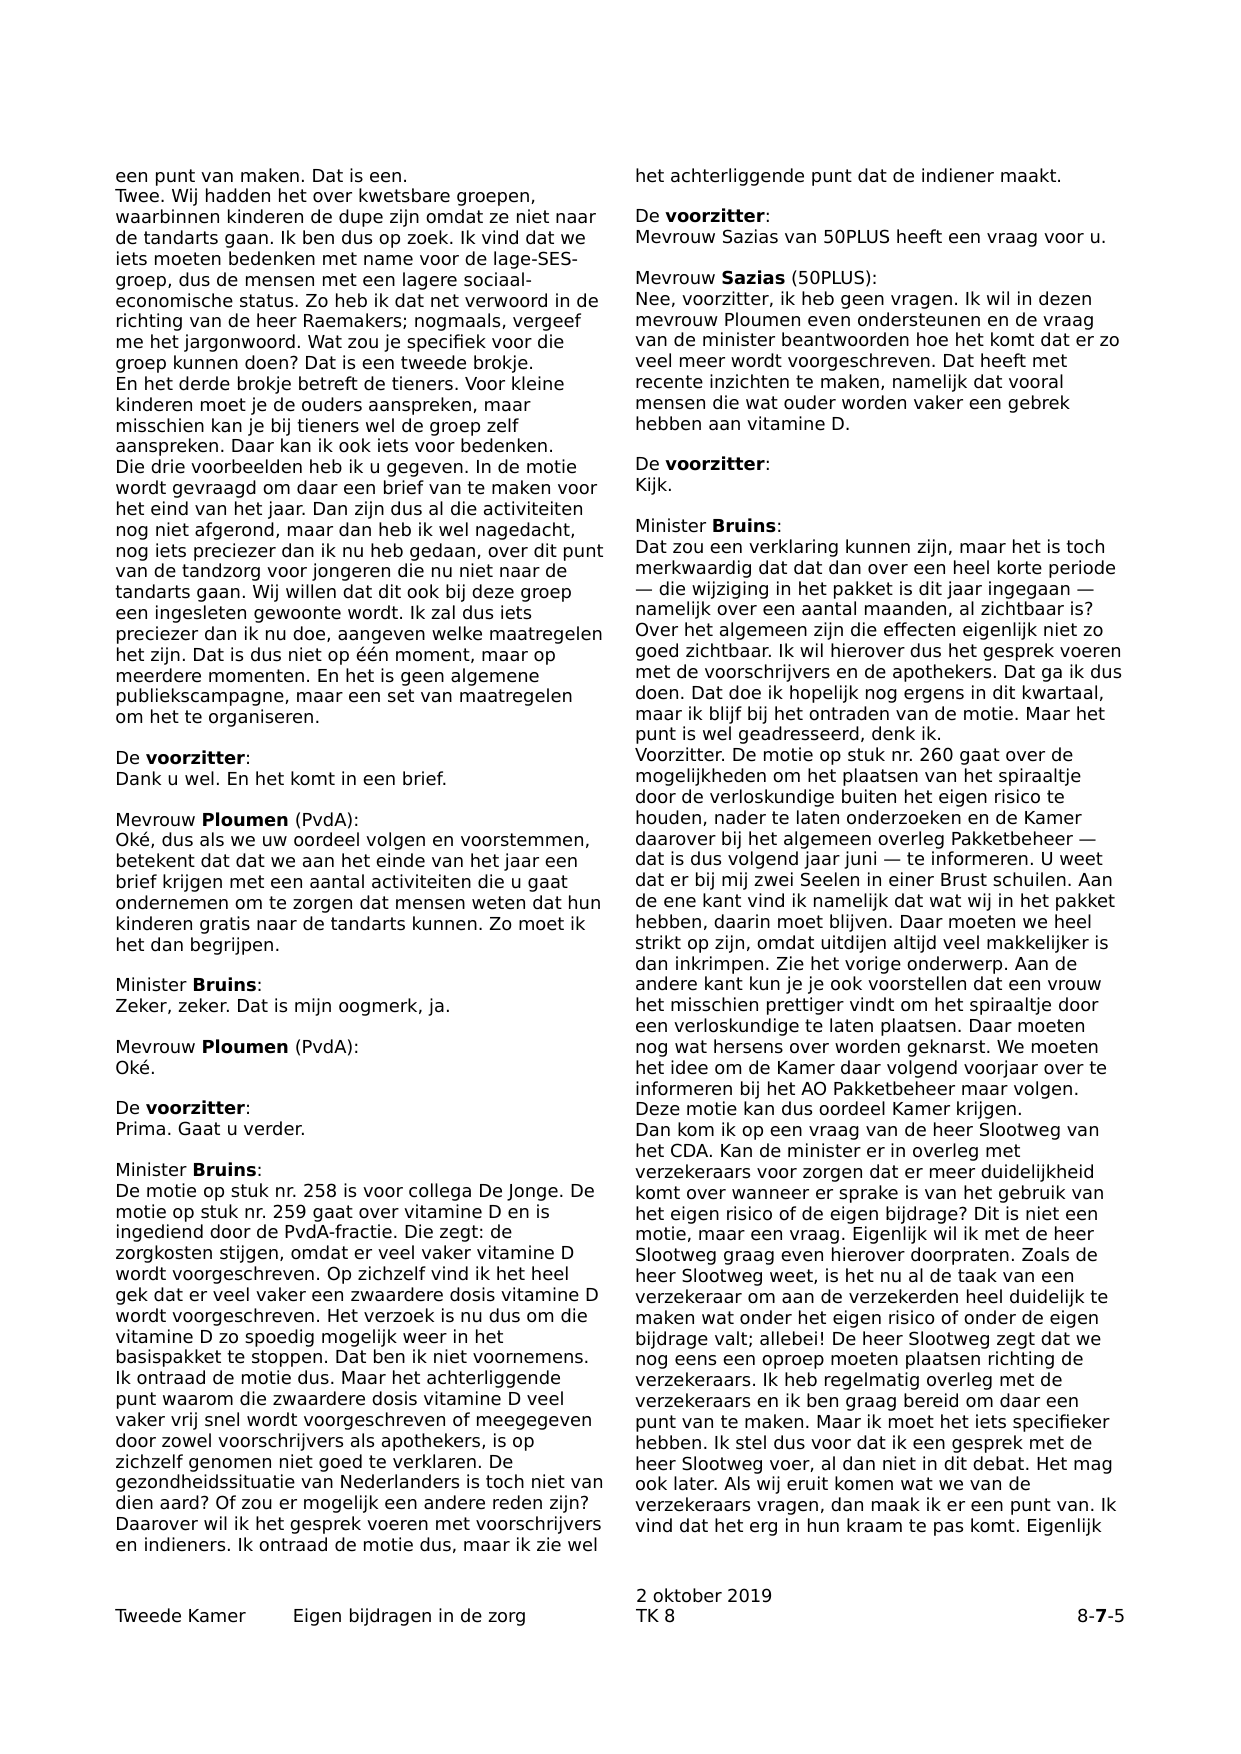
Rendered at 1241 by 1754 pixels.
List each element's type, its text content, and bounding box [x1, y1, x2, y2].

text Dank u wel. En het komt in een brief. [115, 768, 605, 789]
text De voorzitter: [635, 206, 1125, 227]
text Twee. Wij hadden het over kwetsbare groepen, waarbinnen kinderen de dupe zijn omdat ze niet naar de tandarts gaan. Ik ben dus op zoek. Ik vind dat we iets moeten bedenken met name voor de lage-SES-groep, dus de mensen met een lagere sociaal-economische status. Zo heb ik dat net verwoord in de richting van de heer Raemakers; nogmaals, vergeef me het jargonwoord. Wat zou je specifiek voor die groep kunnen doen? Dat is een tweede brokje. [115, 186, 605, 374]
text Nee, voorzitter, ik heb geen vragen. Ik wil in dezen mevrouw Ploumen even ondersteunen en de vraag van de minister beantwoorden hoe het komt dat er zo veel meer wordt voorgeschreven. Dat heeft met recente inzichten te maken, namelijk dat vooral mensen die wat ouder worden vaker een gebrek hebben aan vitamine D. [635, 288, 1125, 434]
text Mevrouw Sazias (50PLUS): [635, 268, 1125, 288]
text Die drie voorbeelden heb ik u gegeven. In de motie wordt gevraagd om daar een brief van te maken voor het eind van het jaar. Dan zijn dus al die activiteiten nog niet afgerond, maar dan heb ik wel nagedacht, nog iets preciezer dan ik nu heb gedaan, over dit punt van de tandzorg voor jongeren die nu niet naar de tandarts gaan. Wij willen dat dit ook bij deze groep een ingesleten gewoonte wordt. Ik zal dus iets preciezer dan ik nu doe, aangeven welke maatregelen het zijn. Dat is dus niet op één moment, maar op meerdere momenten. En het is geen algemene publiekscampagne, maar een set van maatregelen om het te organiseren. [115, 457, 605, 728]
text Minister Bruins: [115, 975, 605, 996]
text Dat zou een verklaring kunnen zijn, maar het is toch merkwaardig dat dat dan over een heel korte periode — die wijziging in het pakket is dit jaar ingegaan — namelijk over een aantal maanden, al zichtbaar is? Over het algemeen zijn die effecten eigenlijk niet zo goed zichtbaar. Ik wil hierover dus het gesprek voeren met de voorschrijvers en de apothekers. Dat ga ik dus doen. Dat doe ik hopelijk nog ergens in dit kwartaal, maar ik blijf bij het ontraden van de motie. Maar het punt is wel geadresseerd, denk ik. [635, 537, 1125, 745]
text De voorzitter: [635, 454, 1125, 475]
text het achterliggende punt dat de indiener maakt. [635, 165, 1125, 186]
text Mevrouw Ploumen (PvdA): [115, 809, 605, 830]
text Zeker, zeker. Dat is mijn oogmerk, ja. [115, 996, 605, 1017]
text Minister Bruins: [635, 516, 1125, 537]
text Minister Bruins: [115, 1160, 605, 1181]
text Kijk. [635, 475, 1125, 496]
text De voorzitter: [115, 1098, 605, 1119]
text En het derde brokje betreft de tieners. Voor kleine kinderen moet je de ouders aanspreken, maar misschien kan je bij tieners wel de groep zelf aanspreken. Daar kan ik ook iets voor bedenken. [115, 374, 605, 457]
text Voorzitter. De motie op stuk nr. 260 gaat over de mogelijkheden om het plaatsen van het spiraaltje door de verloskundige buiten het eigen risico te houden, nader te laten onderzoeken en de Kamer daarover bij het algemeen overleg Pakketbeheer — dat is dus volgend jaar juni — te informeren. U weet dat er bij mij zwei Seelen in einer Brust schuilen. Aan de ene kant vind ik namelijk dat wat wij in het pakket hebben, daarin moet blijven. Daar moeten we heel strikt op zijn, omdat uitdijen altijd veel makkelijker is dan inkrimpen. Zie het vorige onderwerp. Aan de andere kant kun je je ook voorstellen dat een vrouw het misschien prettiger vindt om het spiraaltje door een verloskundige te laten plaatsen. Daar moeten nog wat hersens over worden geknarst. We moeten het idee om de Kamer daar volgend voorjaar over te informeren bij het AO Pakketbeheer maar volgen. Deze motie kan dus oordeel Kamer krijgen. [635, 745, 1125, 1120]
text De motie op stuk nr. 258 is voor collega De Jonge. De motie op stuk nr. 259 gaat over vitamine D en is ingediend door de PvdA-fractie. Die zegt: de zorgkosten stijgen, omdat er veel vaker vitamine D wordt voorgeschreven. Op zichzelf vind ik het heel gek dat er veel vaker een zwaardere dosis vitamine D wordt voorgeschreven. Het verzoek is nu dus om die vitamine D zo spoedig mogelijk weer in het basispakket te stoppen. Dat ben ik niet voornemens. Ik ontraad de motie dus. Maar het achterliggende punt waarom die zwaardere dosis vitamine D veel vaker vrij snel wordt voorgeschreven of meegegeven door zowel voorschrijvers als apothekers, is op zichzelf genomen niet goed te verklaren. De gezondheidssituatie van Nederlanders is toch niet van dien aard? Of zou er mogelijk een andere reden zijn? Daarover wil ik het gesprek voeren met voorschrijvers en indieners. Ik ontraad de motie dus, maar ik zie wel [115, 1181, 605, 1556]
text Oké. [115, 1057, 605, 1078]
text Mevrouw Ploumen (PvdA): [115, 1037, 605, 1057]
text Mevrouw Sazias van 50PLUS heeft een vraag voor u. [635, 227, 1125, 248]
text De voorzitter: [115, 748, 605, 768]
text Oké, dus als we uw oordeel volgen en voorstemmen, betekent dat dat we aan het einde van het jaar een brief krijgen met een aantal activiteiten die u gaat ondernemen om te zorgen dat mensen weten dat hun kinderen gratis naar de tandarts kunnen. Zo moet ik het dan begrijpen. [115, 830, 605, 955]
text Prima. Gaat u verder. [115, 1119, 605, 1140]
text een punt van maken. Dat is een. [115, 165, 605, 186]
text Dan kom ik op een vraag van de heer Slootweg van het CDA. Kan de minister er in overleg met verzekeraars voor zorgen dat er meer duidelijkheid komt over wanneer er sprake is van het gebruik van het eigen risico of de eigen bijdrage? Dit is niet een motie, maar een vraag. Eigenlijk wil ik met de heer Slootweg graag even hierover doorpraten. Zoals de heer Slootweg weet, is het nu al de taak van een verzekeraar om aan de verzekerden heel duidelijk te maken wat onder het eigen risico of onder de eigen bijdrage valt; allebei! De heer Slootweg zegt dat we nog eens een oproep moeten plaatsen richting de verzekeraars. Ik heb regelmatig overleg met de verzekeraars en ik ben graag bereid om daar een punt van te maken. Maar ik moet het iets specifieker hebben. Ik stel dus voor dat ik een gesprek met de heer Slootweg voer, al dan niet in dit debat. Het mag ook later. Als wij eruit komen wat we van de verzekeraars vragen, dan maak ik er een punt van. Ik vind dat het erg in hun kraam te pas komt. Eigenlijk [635, 1120, 1125, 1537]
